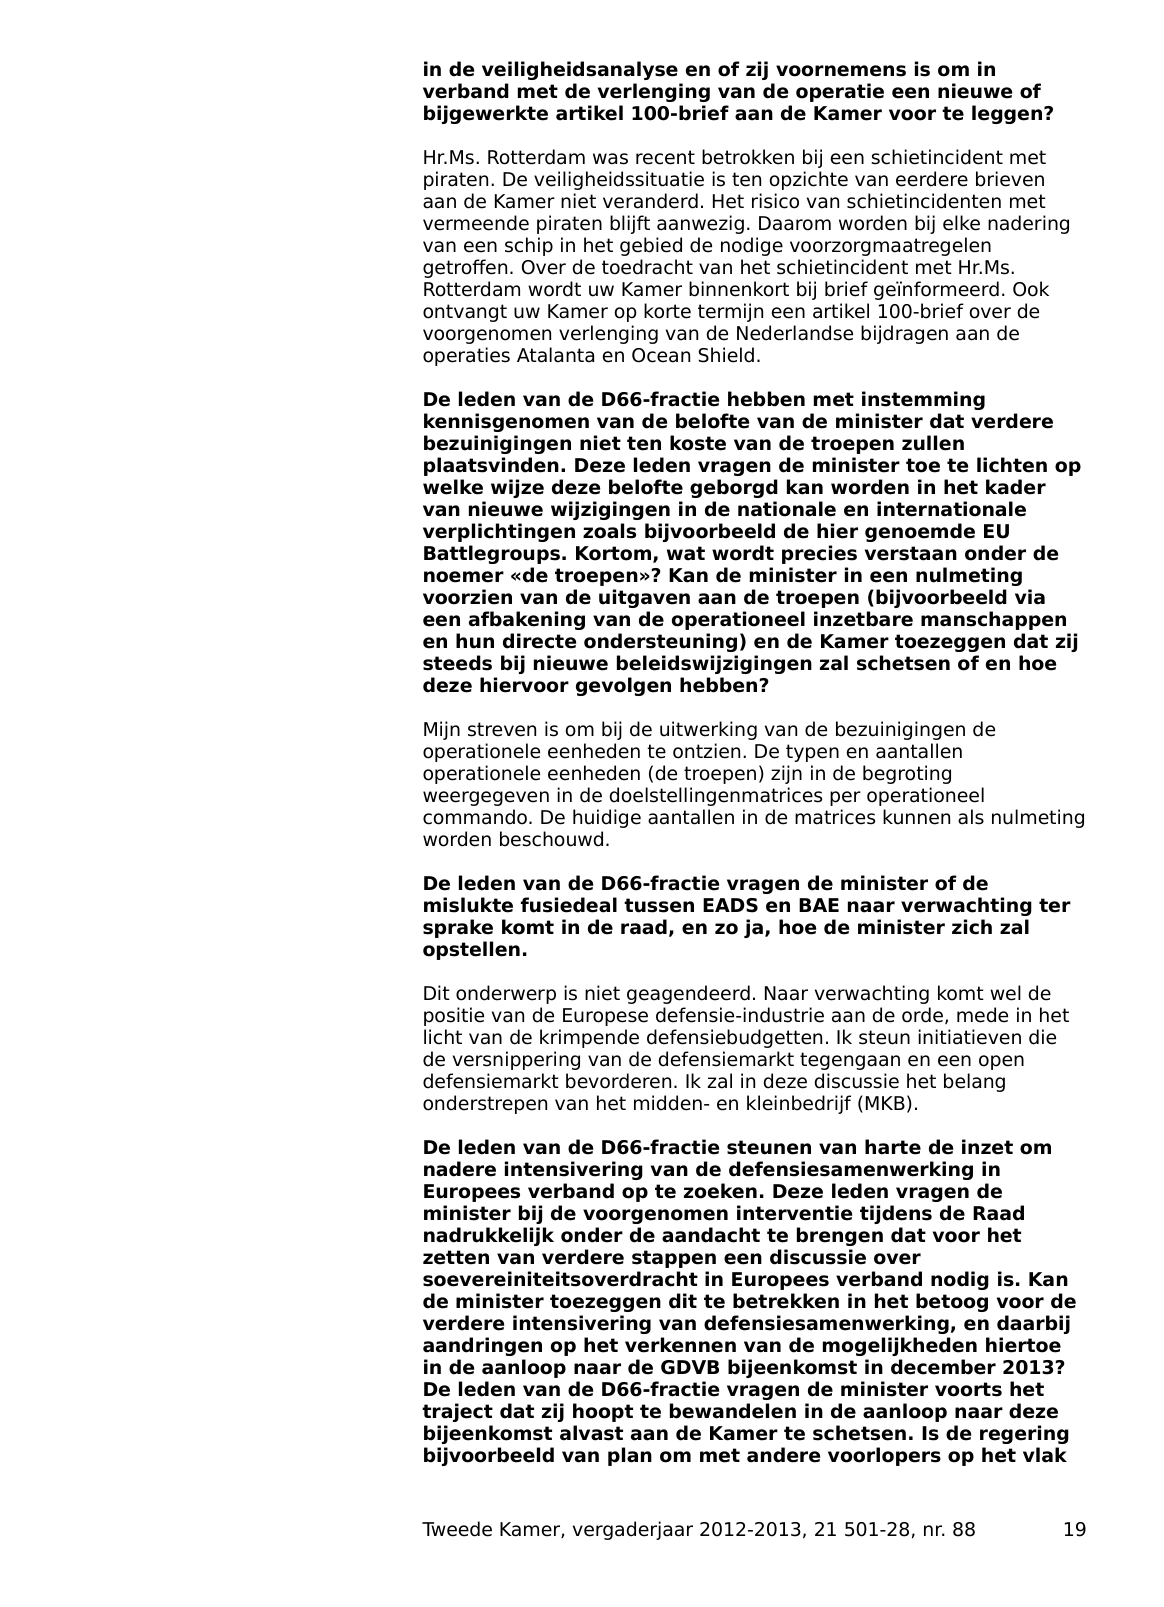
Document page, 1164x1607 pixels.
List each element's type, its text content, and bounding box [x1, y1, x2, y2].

text in de veiligheidsanalyse en of zij voornemens is om in verband met de verlenging van de operatie een nieuwe of bijgewerkte artikel 100-brief aan de Kamer voor te leggen? [422, 59, 1087, 125]
text De leden van de D66-fractie vragen de minister of de mislukte fusiedeal tussen EADS en BAE naar verwachting ter sprake komt in de raad, en zo ja, hoe de minister zich zal opstellen. [422, 873, 1087, 961]
text De leden van de D66-fractie steunen van harte de inzet om nadere intensivering van de defensiesamenwerking in Europees verband op te zoeken. Deze leden vragen de minister bij de voorgenomen interventie tijdens de Raad nadrukkelijk onder de aandacht te brengen dat voor het zetten van verdere stappen een discussie over soevereiniteitsoverdracht in Europees verband nodig is. Kan de minister toezeggen dit te betrekken in het betoog voor de verdere intensivering van defensiesamenwerking, en daarbij aandringen op het verkennen van de mogelijkheden hiertoe in de aanloop naar de GDVB bijeenkomst in december 2013? De leden van de D66-fractie vragen de minister voorts het traject dat zij hoopt te bewandelen in de aanloop naar deze bijeenkomst alvast aan de Kamer te schetsen. Is de regering bijvoorbeeld van plan om met andere voorlopers op het vlak [422, 1137, 1087, 1467]
text Mijn streven is om bij de uitwerking van de bezuinigingen de operationele eenheden te ontzien. De typen en aantallen operationele eenheden (de troepen) zijn in de begroting weergegeven in de doelstellingenmatrices per operationeel commando. De huidige aantallen in de matrices kunnen als nulmeting worden beschouwd. [422, 719, 1087, 851]
text Hr.Ms. Rotterdam was recent betrokken bij een schietincident met piraten. De veiligheidssituatie is ten opzichte van eerdere brieven aan de Kamer niet veranderd. Het risico van schietincidenten met vermeende piraten blijft aanwezig. Daarom worden bij elke nadering van een schip in het gebied de nodige voorzorgmaatregelen getroffen. Over de toedracht van het schietincident met Hr.Ms. Rotterdam wordt uw Kamer binnenkort bij brief geïnformeerd. Ook ontvangt uw Kamer op korte termijn een artikel 100-brief over de voorgenomen verlenging van de Nederlandse bijdragen aan de operaties Atalanta en Ocean Shield. [422, 147, 1087, 367]
text Dit onderwerp is niet geagendeerd. Naar verwachting komt wel de positie van de Europese defensie-industrie aan de orde, mede in het licht van de krimpende defensiebudgetten. Ik steun initiatieven die de versnippering van de defensiemarkt tegengaan en een open defensiemarkt bevorderen. Ik zal in deze discussie het belang onderstrepen van het midden- en kleinbedrijf (MKB). [422, 983, 1087, 1115]
text De leden van de D66-fractie hebben met instemming kennisgenomen van de belofte van de minister dat verdere bezuinigingen niet ten koste van de troepen zullen plaatsvinden. Deze leden vragen de minister toe te lichten op welke wijze deze belofte geborgd kan worden in het kader van nieuwe wijzigingen in de nationale en internationale verplichtingen zoals bijvoorbeeld de hier genoemde EU Battlegroups. Kortom, wat wordt precies verstaan onder de noemer «de troepen»? Kan de minister in een nulmeting voorzien van de uitgaven aan de troepen (bijvoorbeeld via een afbakening van de operationeel inzetbare manschappen en hun directe ondersteuning) en de Kamer toezeggen dat zij steeds bij nieuwe beleidswijzigingen zal schetsen of en hoe deze hiervoor gevolgen hebben? [422, 389, 1087, 697]
